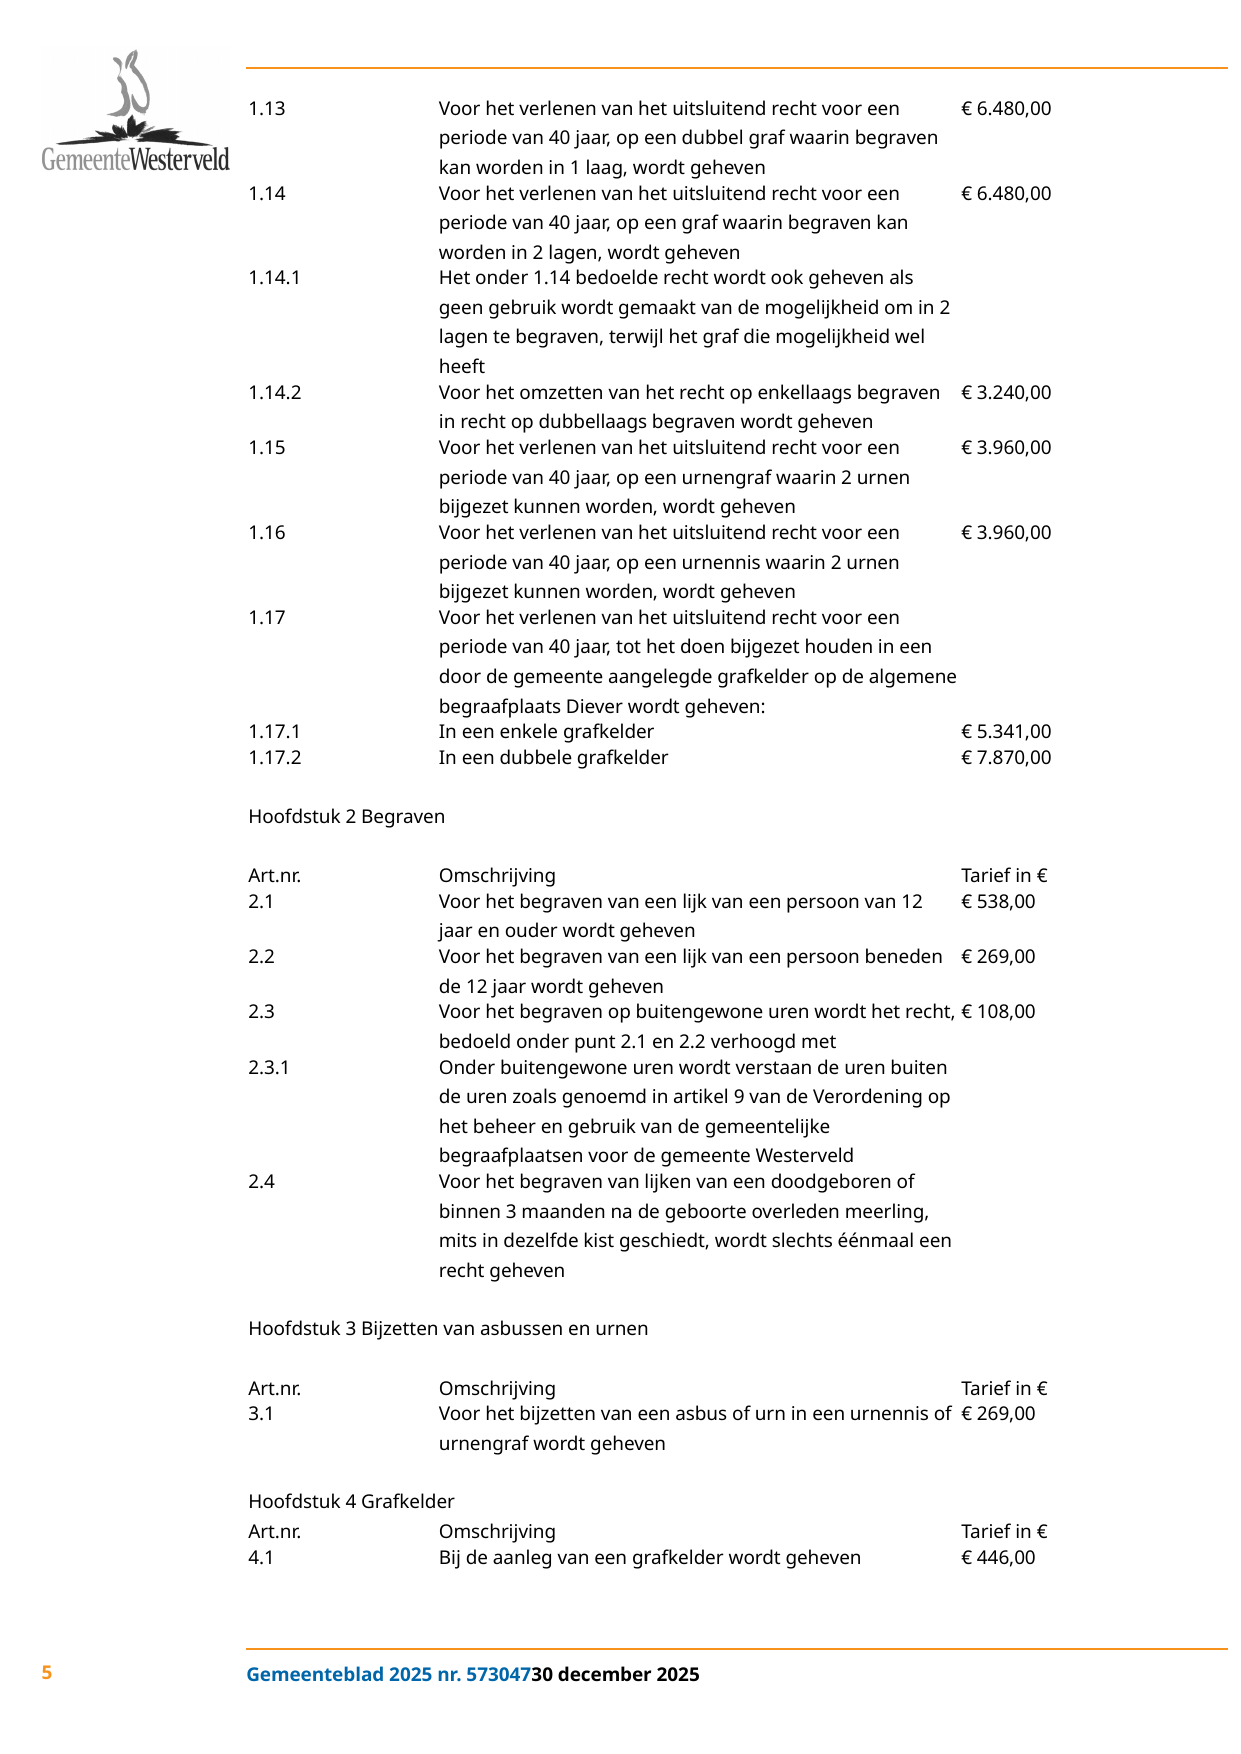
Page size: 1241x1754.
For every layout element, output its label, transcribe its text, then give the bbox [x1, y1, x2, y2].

table_cell 1.17 [248, 604, 439, 719]
table_cell Voor het begraven op buitengewone uren wordt het recht, bedoeld onder punt 2.1 en 2.2 verhoogd met [439, 999, 961, 1054]
table_cell € 446,00 [961, 1544, 1152, 1570]
table_cell 2.3.1 [248, 1054, 439, 1168]
table_cell 1.13 [248, 95, 439, 180]
text Hoofdstuk 4 Grafkelder [248, 1489, 1152, 1514]
text Hoofdstuk 2 Begraven [248, 803, 1152, 829]
table_cell € 7.870,00 [961, 744, 1152, 770]
table_cell Het onder 1.14 bedoelde recht wordt ook geheven als geen gebruik wordt gemaakt van de mogelijkheid om in 2 lagen te begraven, terwijl het graf die mogelijkheid wel heeft [439, 265, 961, 379]
table_header Omschrijving [439, 1375, 961, 1401]
table_header Omschrijving [439, 862, 961, 888]
table_cell In een enkele grafkelder [439, 719, 961, 744]
table_cell 1.14.1 [248, 265, 439, 379]
table_cell € 269,00 [961, 1401, 1152, 1456]
table_cell € 108,00 [961, 999, 1152, 1054]
table_cell Bij de aanleg van een grafkelder wordt geheven [439, 1544, 961, 1570]
table_cell Voor het bijzetten van een asbus of urn in een urnennis of urnengraf wordt geheven [439, 1401, 961, 1456]
table_header Tarief in € [961, 1519, 1152, 1544]
table_cell [961, 1168, 1152, 1283]
table_cell Voor het omzetten van het recht op enkellaags begraven in recht op dubbellaags begraven wordt geheven [439, 379, 961, 434]
table_cell In een dubbele grafkelder [439, 744, 961, 770]
table_cell € 269,00 [961, 943, 1152, 998]
table_cell € 3.960,00 [961, 434, 1152, 519]
table_header Art.nr. [248, 1375, 439, 1401]
table_cell 1.17.2 [248, 744, 439, 770]
table_cell € 6.480,00 [961, 95, 1152, 180]
table_cell Onder buitengewone uren wordt verstaan de uren buiten de uren zoals genoemd in artikel 9 van de Verordening op het beheer en gebruik van de gemeentelijke begraafplaatsen voor de gemeente Westerveld [439, 1054, 961, 1168]
table_header Art.nr. [248, 862, 439, 888]
table_cell Voor het begraven van lijken van een doodgeboren of binnen 3 maanden na de geboorte overleden meerling, mits in dezelfde kist geschiedt, wordt slechts éénmaal een recht geheven [439, 1168, 961, 1283]
table_cell 1.15 [248, 434, 439, 519]
table_header Tarief in € [961, 862, 1152, 888]
table_cell Voor het verlenen van het uitsluitend recht voor een periode van 40 jaar, tot het doen bijgezet houden in een door de gemeente aangelegde grafkelder op de algemene begraafplaats Diever wordt geheven: [439, 604, 961, 719]
table_cell 1.17.1 [248, 719, 439, 744]
table_cell [961, 265, 1152, 379]
table_header Omschrijving [439, 1519, 961, 1544]
table_cell 2.2 [248, 943, 439, 998]
table_cell 2.1 [248, 888, 439, 943]
table_cell [961, 1054, 1152, 1168]
table_cell Voor het begraven van een lijk van een persoon van 12 jaar en ouder wordt geheven [439, 888, 961, 943]
table_cell 1.14.2 [248, 379, 439, 434]
picture [41, 47, 231, 172]
table_cell 3.1 [248, 1401, 439, 1456]
table_cell 1.16 [248, 519, 439, 604]
table_cell € 538,00 [961, 888, 1152, 943]
table_cell Voor het verlenen van het uitsluitend recht voor een periode van 40 jaar, op een urnengraf waarin 2 urnen bijgezet kunnen worden, wordt geheven [439, 434, 961, 519]
table_header Tarief in € [961, 1375, 1152, 1401]
table_cell € 5.341,00 [961, 719, 1152, 744]
text Hoofdstuk 3 Bijzetten van asbussen en urnen [248, 1316, 1152, 1341]
table_cell 4.1 [248, 1544, 439, 1570]
table_cell 2.4 [248, 1168, 439, 1283]
table_cell Voor het verlenen van het uitsluitend recht voor een periode van 40 jaar, op een urnennis waarin 2 urnen bijgezet kunnen worden, wordt geheven [439, 519, 961, 604]
table_cell Voor het begraven van een lijk van een persoon beneden de 12 jaar wordt geheven [439, 943, 961, 998]
table_cell € 3.240,00 [961, 379, 1152, 434]
table_cell Voor het verlenen van het uitsluitend recht voor een periode van 40 jaar, op een dubbel graf waarin begraven kan worden in 1 laag, wordt geheven [439, 95, 961, 180]
table_cell Voor het verlenen van het uitsluitend recht voor een periode van 40 jaar, op een graf waarin begraven kan worden in 2 lagen, wordt geheven [439, 180, 961, 264]
table_cell 2.3 [248, 999, 439, 1054]
table_cell € 3.960,00 [961, 519, 1152, 604]
table_header Art.nr. [248, 1519, 439, 1544]
table_cell € 6.480,00 [961, 180, 1152, 264]
table_cell [961, 604, 1152, 719]
table_cell 1.14 [248, 180, 439, 264]
